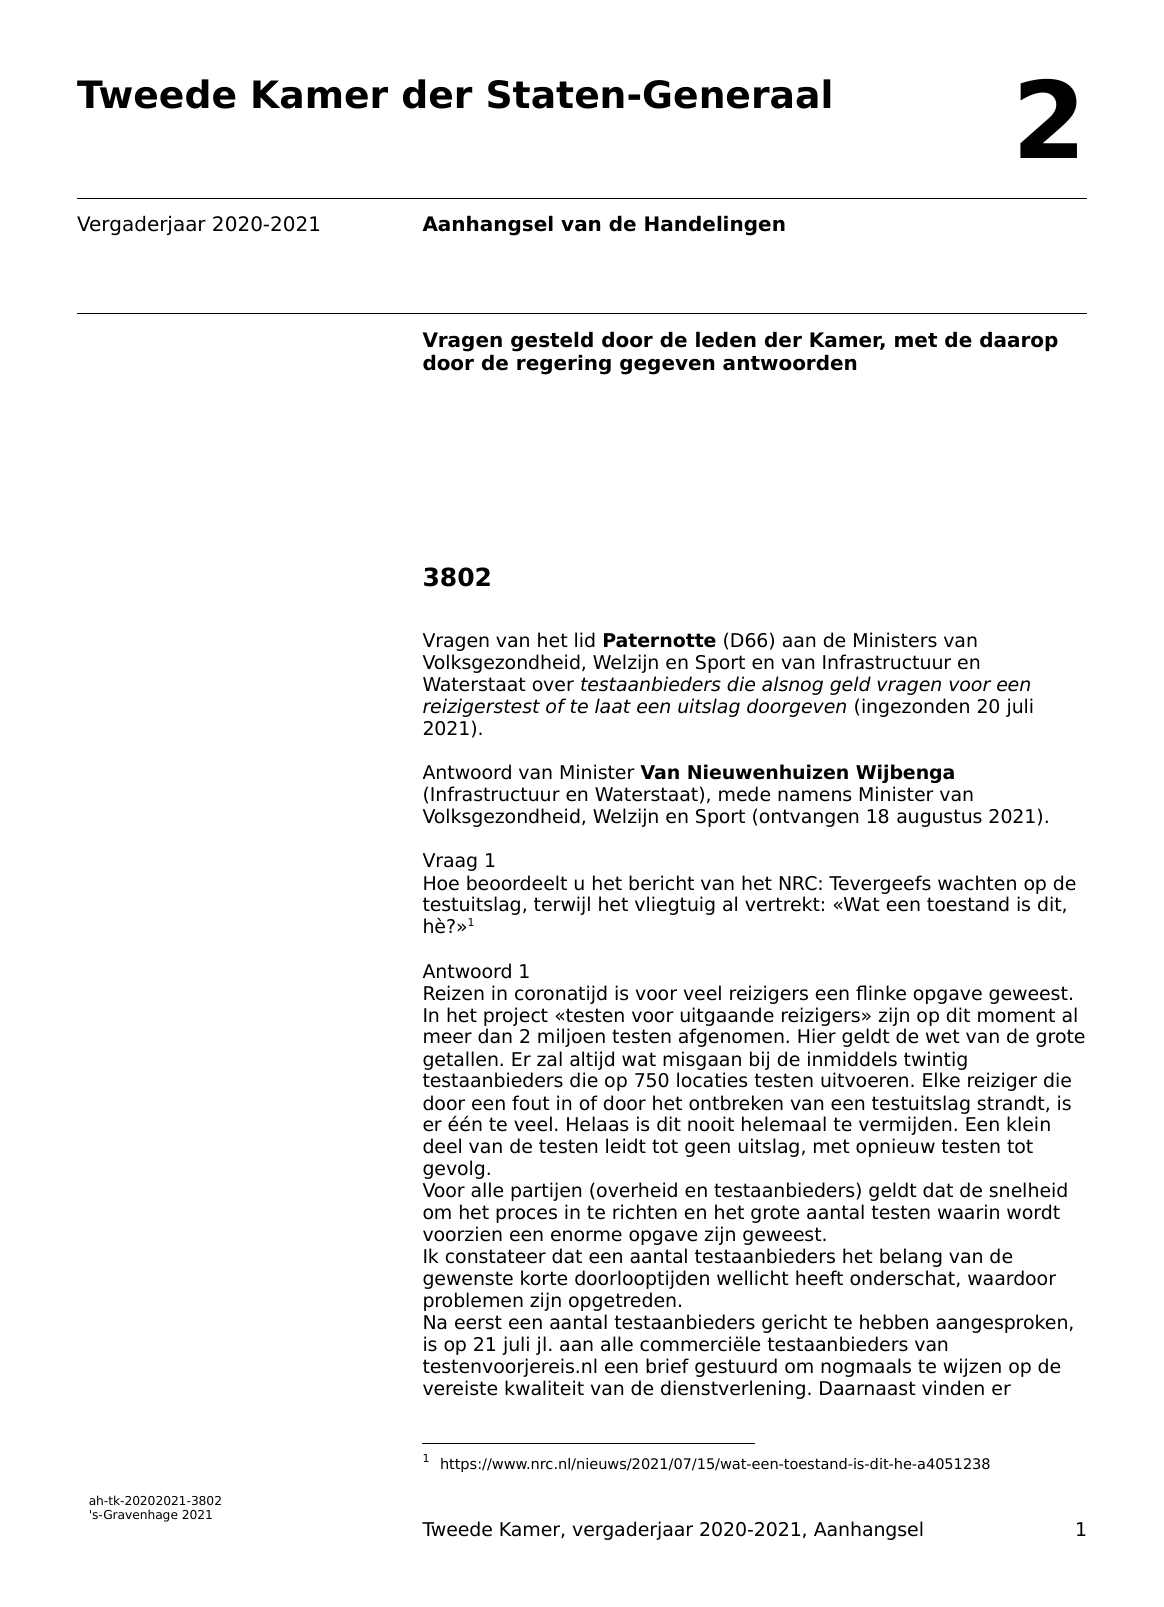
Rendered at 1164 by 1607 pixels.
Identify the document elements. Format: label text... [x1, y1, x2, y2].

text 3802 [422, 563, 1087, 592]
text Reizen in coronatijd is voor veel reizigers een flinke opgave geweest. In het project «testen voor uitgaande reizigers» zijn op dit moment al meer dan 2 miljoen testen afgenomen. Hier geldt de wet van de grote getallen. Er zal altijd wat misgaan bij de inmiddels twintig testaanbieders die op 750 locaties testen uitvoeren. Elke reiziger die door een fout in of door het ontbreken van een testuitslag strandt, is er één te veel. Helaas is dit nooit helemaal te vermijden. Een klein deel van de testen leidt tot geen uitslag, met opnieuw testen tot gevolg. [422, 982, 1087, 1180]
text Antwoord van Minister Van Nieuwenhuizen Wijbenga (Infrastructuur en Waterstaat), mede namens Minister van Volksgezondheid, Welzijn en Sport (ontvangen 18 augustus 2021). [422, 762, 1087, 828]
table_cell Aanhangsel van de Handelingen [422, 199, 1087, 313]
text Na eerst een aantal testaanbieders gericht te hebben aangesproken, is op 21 juli jl. aan alle commerciële testaanbieders van testenvoorjereis.nl een brief gestuurd om nogmaals te wijzen op de vereiste kwaliteit van de dienstverlening. Daarnaast vinden er [422, 1312, 1087, 1400]
text https://www.nrc.nl/nieuws/2021/07/15/wat-een-toestand-is-dit-he-a4051238 [422, 1452, 1087, 1474]
text Voor alle partijen (overheid en testaanbieders) geldt dat de snelheid om het proces in te richten en het grote aantal testen waarin wordt voorzien een enorme opgave zijn geweest. [422, 1180, 1087, 1246]
text Ik constateer dat een aantal testaanbieders het belang van de gewenste korte doorlooptijden wellicht heeft onderschat, waardoor problemen zijn opgetreden. [422, 1246, 1087, 1312]
text 's-Gravenhage 2021 [88, 1508, 323, 1522]
text Vragen van het lid Paternotte (D66) aan de Ministers van Volksgezondheid, Welzijn en Sport en van Infrastructuur en Waterstaat over testaanbieders die alsnog geld vragen voor een reizigerstest of te laat een uitslag doorgeven (ingezonden 20 juli 2021). [422, 630, 1087, 740]
text Vraag 1 [422, 850, 1087, 872]
table_cell Vragen gesteld door de leden der Kamer, met de daarop door de regering gegeven antwoorden [422, 314, 1087, 375]
table_header Tweede Kamer der Staten-Generaal [77, 59, 886, 198]
table_cell Vergaderjaar 2020-2021 [77, 199, 422, 313]
table_header 2 [886, 59, 1087, 198]
text ah-tk-20202021-3802 [88, 1494, 323, 1508]
text Antwoord 1 [422, 961, 1087, 982]
table_cell [77, 314, 422, 375]
text Hoe beoordeelt u het bericht van het NRC: Tevergeefs wachten op de testuitslag, terwijl het vliegtuig al vertrekt: «Wat een toestand is dit, hè?» [422, 872, 1087, 938]
